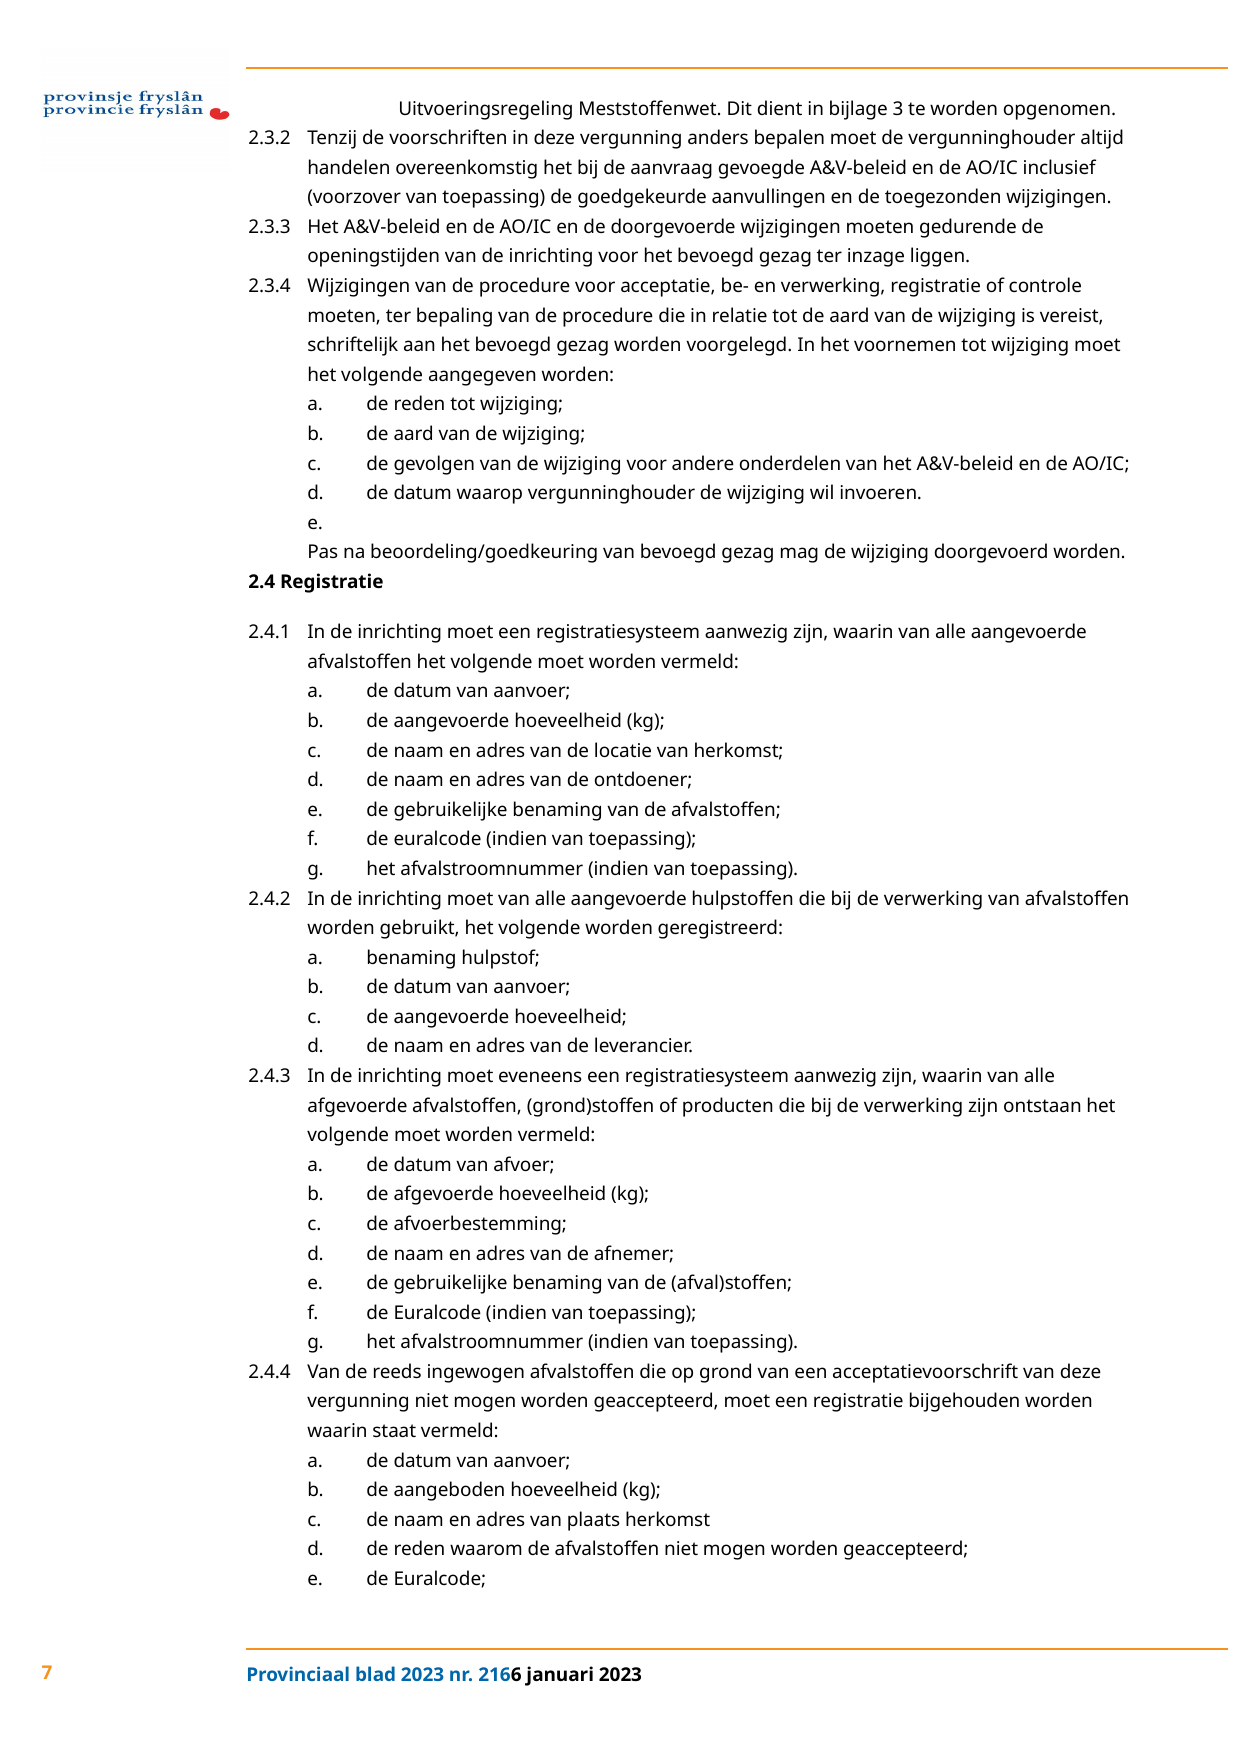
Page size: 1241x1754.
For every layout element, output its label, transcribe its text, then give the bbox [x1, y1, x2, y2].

list de datum waarop vergunninghouder de wijziging wil invoeren. [307, 479, 1152, 505]
list het afvalstroomnummer (indien van toepassing). [307, 855, 1152, 881]
list de naam en adres van de afnemer; [307, 1240, 1152, 1266]
list de reden tot wijziging; [307, 391, 1152, 416]
list Het A&V-beleid en de AO/IC en de doorgevoerde wijzigingen moeten gedurende de openingstijden van de inrichting voor het bevoegd gezag ter inzage liggen. [248, 213, 1152, 268]
list de reden waarom de afvalstoffen niet mogen worden geaccepteerd; [307, 1536, 1152, 1561]
list de datum van afvoer; [307, 1151, 1152, 1177]
list de aangevoerde hoeveelheid; [307, 1003, 1152, 1029]
list Wijzigingen van de procedure voor acceptatie, be- en verwerking, registratie of controle moeten, ter bepaling van de procedure die in relatie tot de aard van de wijziging is vereist, schriftelijk aan het bevoegd gezag worden voorgelegd. In het voornemen tot wijziging moet het volgende aangegeven worden: [248, 272, 1152, 387]
list het afvalstroomnummer (indien van toepassing). [307, 1328, 1152, 1354]
list de aangevoerde hoeveelheid (kg); [307, 707, 1152, 733]
list de afvoerbestemming; [307, 1210, 1152, 1236]
list de aangeboden hoeveelheid (kg); [307, 1476, 1152, 1502]
list Tenzij de voorschriften in deze vergunning anders bepalen moet de vergunninghouder altijd handelen overeenkomstig het bij de aanvraag gevoegde A&V-beleid en de AO/IC inclusief (voorzover van toepassing) de goedgekeurde aanvullingen en de toegezonden wijzigingen. [248, 124, 1152, 209]
list de datum van aanvoer; [307, 1447, 1152, 1473]
list In de inrichting moet van alle aangevoerde hulpstoffen die bij de verwerking van afvalstoffen worden gebruikt, het volgende worden geregistreerd: [248, 885, 1152, 940]
list de gebruikelijke benaming van de (afval)stoffen; [307, 1269, 1152, 1295]
list benaming hulpstof; [307, 944, 1152, 970]
list de naam en adres van de locatie van herkomst; [307, 737, 1152, 763]
list Uitvoeringsregeling Meststoffenwet. Dit dient in bijlage 3 te worden opgenomen. [361, 95, 1152, 121]
list de datum van aanvoer; [307, 678, 1152, 703]
list Pas na beoordeling/goedkeuring van bevoegd gezag mag de wijziging doorgevoerd worden. [248, 538, 1152, 564]
list In de inrichting moet eveneens een registratiesysteem aanwezig zijn, waarin van alle afgevoerde afvalstoffen, (grond)stoffen of producten die bij de verwerking zijn ontstaan het volgende moet worden vermeld: [248, 1062, 1152, 1147]
list de afgevoerde hoeveelheid (kg); [307, 1181, 1152, 1206]
list de Euralcode (indien van toepassing); [307, 1299, 1152, 1325]
list de aard van de wijziging; [307, 420, 1152, 446]
list de euralcode (indien van toepassing); [307, 826, 1152, 851]
list Van de reeds ingewogen afvalstoffen die op grond van een acceptatievoorschrift van deze vergunning niet mogen worden geaccepteerd, moet een registratie bijgehouden worden waarin staat vermeld: [248, 1358, 1152, 1443]
list de naam en adres van de leverancier. [307, 1033, 1152, 1058]
list de naam en adres van de ontdoener; [307, 766, 1152, 792]
list de Euralcode; [307, 1565, 1152, 1591]
picture [41, 47, 231, 172]
list de datum van aanvoer; [307, 973, 1152, 999]
list de naam en adres van plaats herkomst [307, 1506, 1152, 1532]
list In de inrichting moet een registratiesysteem aanwezig zijn, waarin van alle aangevoerde afvalstoffen het volgende moet worden vermeld: [248, 618, 1152, 674]
text 2.4 Registratie [248, 568, 1152, 594]
list de gevolgen van de wijziging voor andere onderdelen van het A&V-beleid en de AO/IC; [307, 450, 1152, 476]
list de gebruikelijke benaming van de afvalstoffen; [307, 796, 1152, 822]
